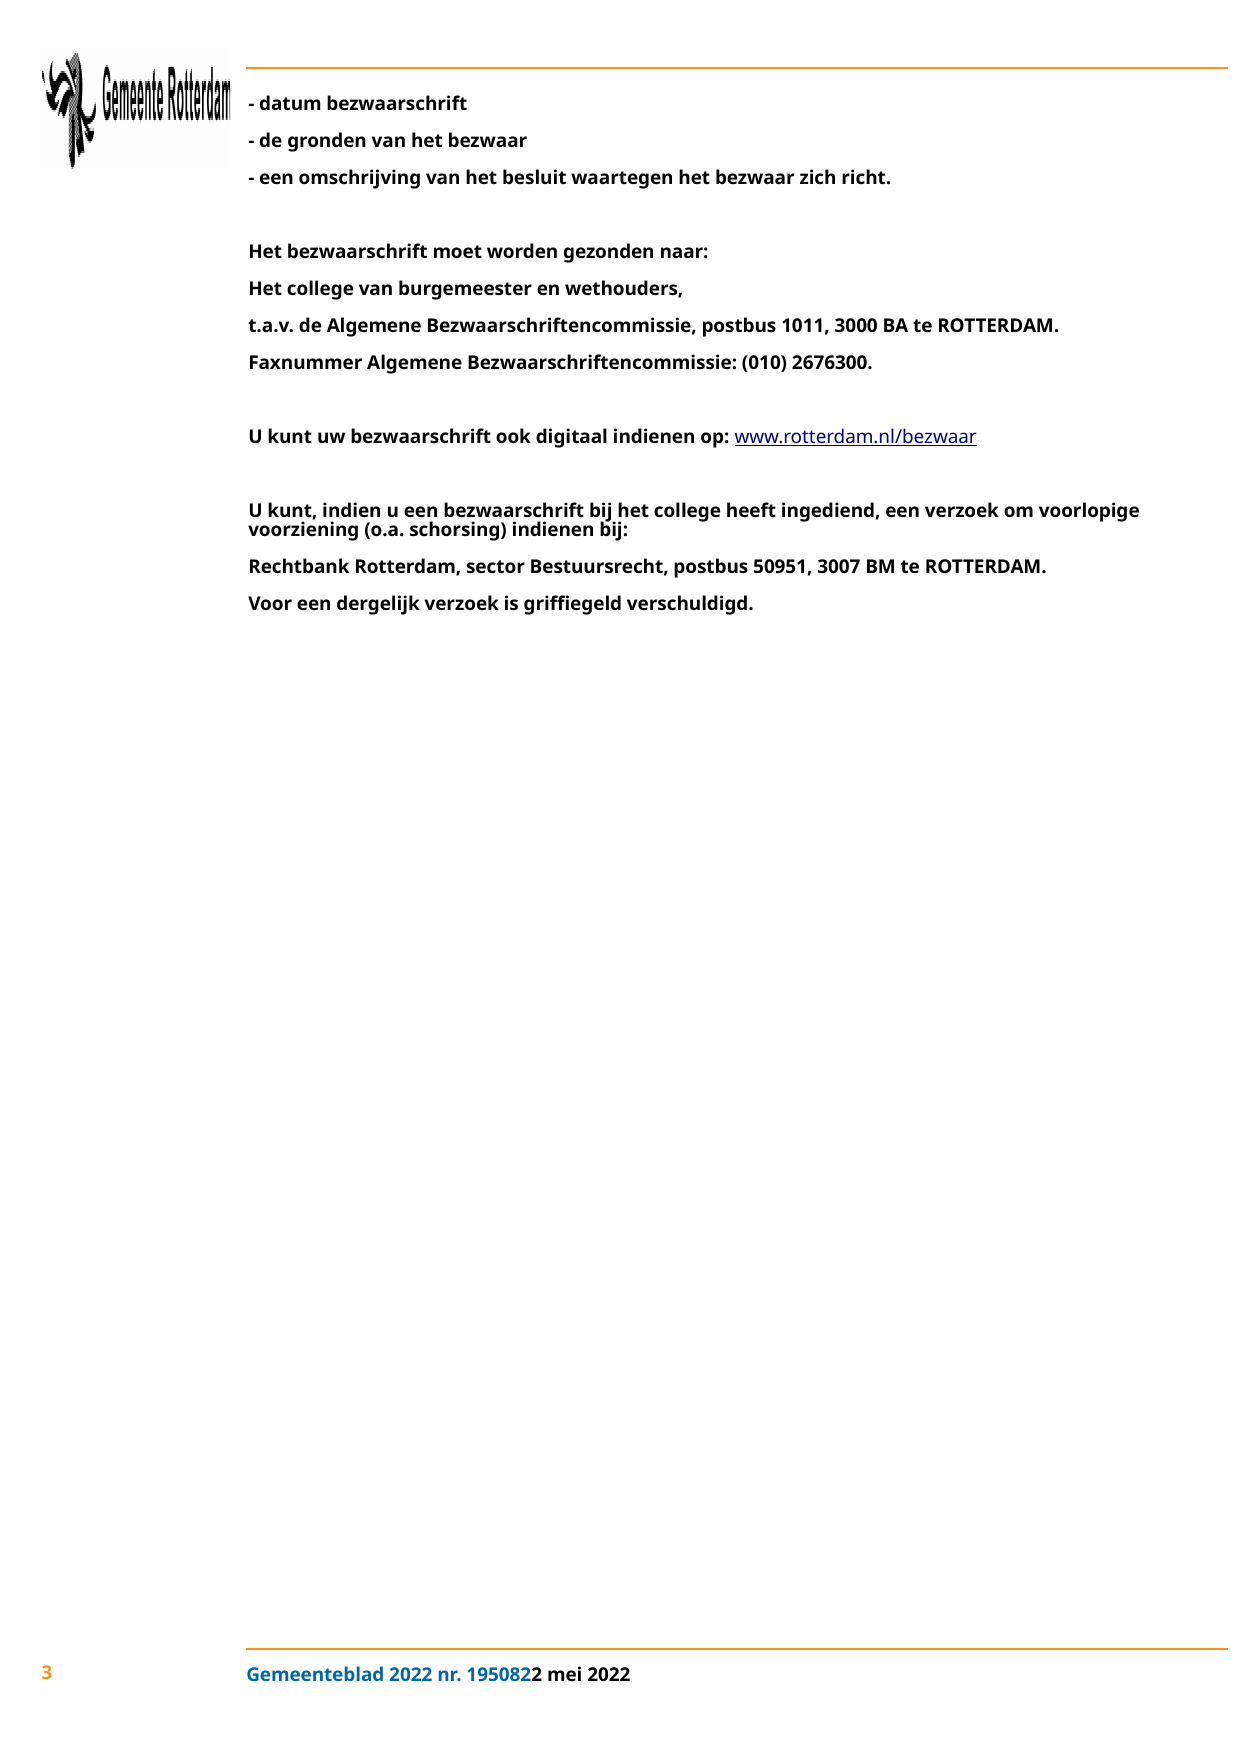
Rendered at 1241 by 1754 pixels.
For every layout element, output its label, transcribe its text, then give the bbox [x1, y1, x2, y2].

text Rechtbank Rotterdam, sector Bestuursrecht, postbus 50951, 3007 BM te ROTTERDAM. [248, 558, 1152, 577]
text U kunt, indien u een bezwaarschrift bij het college heeft ingediend, een verzoek om voorlopige voorziening (o.a. schorsing) indienen bij: [248, 502, 1152, 540]
text Het bezwaarschrift moet worden gezonden naar: [248, 243, 1152, 262]
text Voor een dergelijk verzoek is griffiegeld verschuldigd. [248, 595, 1152, 614]
text - de gronden van het bezwaar [248, 132, 1152, 151]
text Het college van burgemeester en wethouders, [248, 280, 1152, 299]
text - een omschrijving van het besluit waartegen het bezwaar zich richt. [248, 169, 1152, 188]
text t.a.v. de Algemene Bezwaarschriftencommissie, postbus 1011, 3000 BA te ROTTERDAM. [248, 317, 1152, 336]
text - datum bezwaarschrift [248, 95, 1152, 114]
text U kunt uw bezwaarschrift ook digitaal indienen op: www.rotterdam.nl/bezwaar [248, 428, 1152, 447]
text Faxnummer Algemene Bezwaarschriftencommissie: (010) 2676300. [248, 354, 1152, 373]
picture [41, 47, 231, 172]
